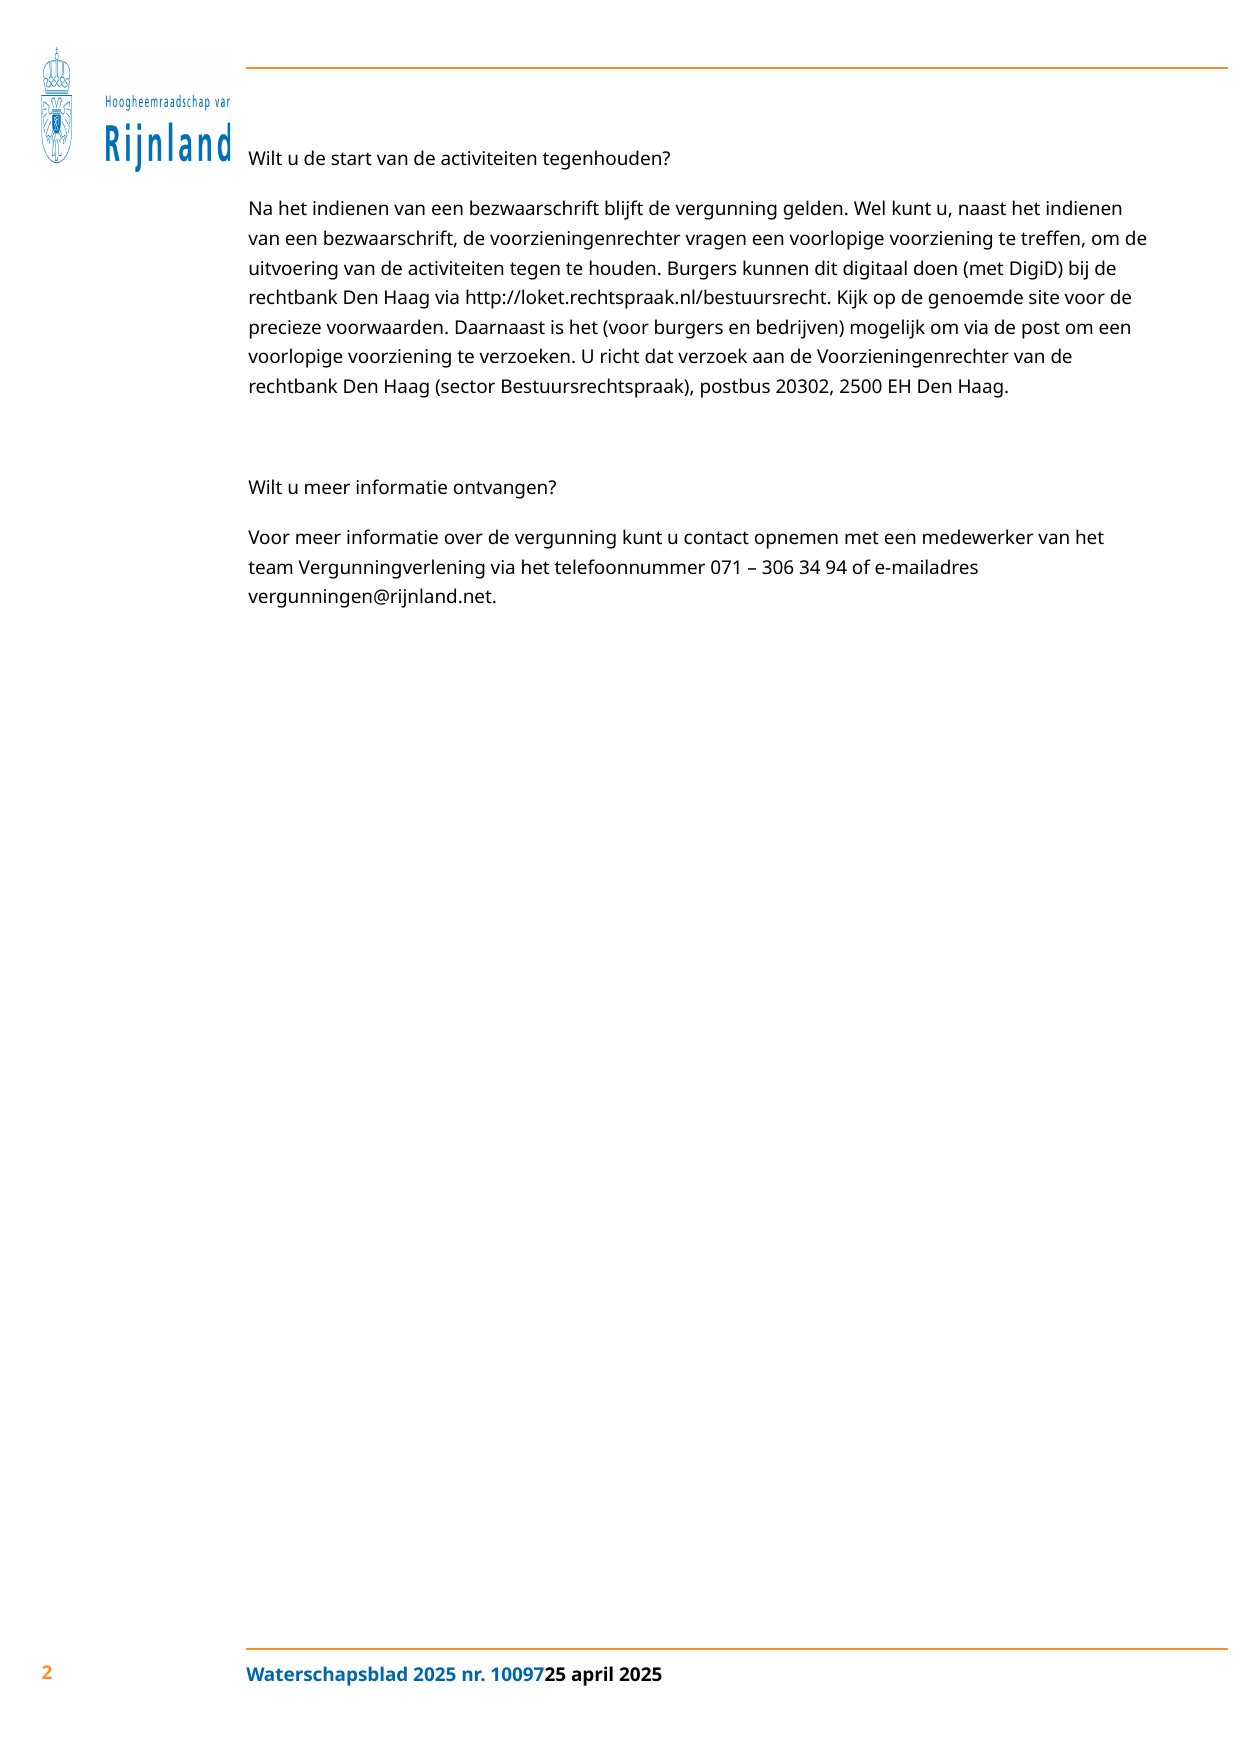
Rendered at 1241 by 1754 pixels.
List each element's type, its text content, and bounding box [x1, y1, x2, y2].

text Voor meer informatie over de vergunning kunt u contact opnemen met een medewerker van het team Vergunningverlening via het telefoonnummer 071 – 306 34 94 of e-mailadres vergunningen@rijnland.net. [248, 524, 1152, 609]
text Wilt u de start van de activiteiten tegenhouden? [248, 145, 1152, 171]
text Na het indienen van een bezwaarschrift blijft de vergunning gelden. Wel kunt u, naast het indienen van een bezwaarschrift, de voorzieningenrechter vragen een voorlopige voorziening te treffen, om de uitvoering van de activiteiten tegen te houden. Burgers kunnen dit digitaal doen (met DigiD) bij de rechtbank Den Haag via http://loket.rechtspraak.nl/bestuursrecht. Kijk op de genoemde site voor de precieze voorwaarden. Daarnaast is het (voor burgers en bedrijven) mogelijk om via de post om een voorlopige voorziening te verzoeken. U richt dat verzoek aan de Voorzieningenrechter van de rechtbank Den Haag (sector Bestuursrechtspraak), postbus 20302, 2500 EH Den Haag. [248, 196, 1152, 399]
picture [41, 47, 231, 172]
text Wilt u meer informatie ontvangen? [248, 474, 1152, 500]
